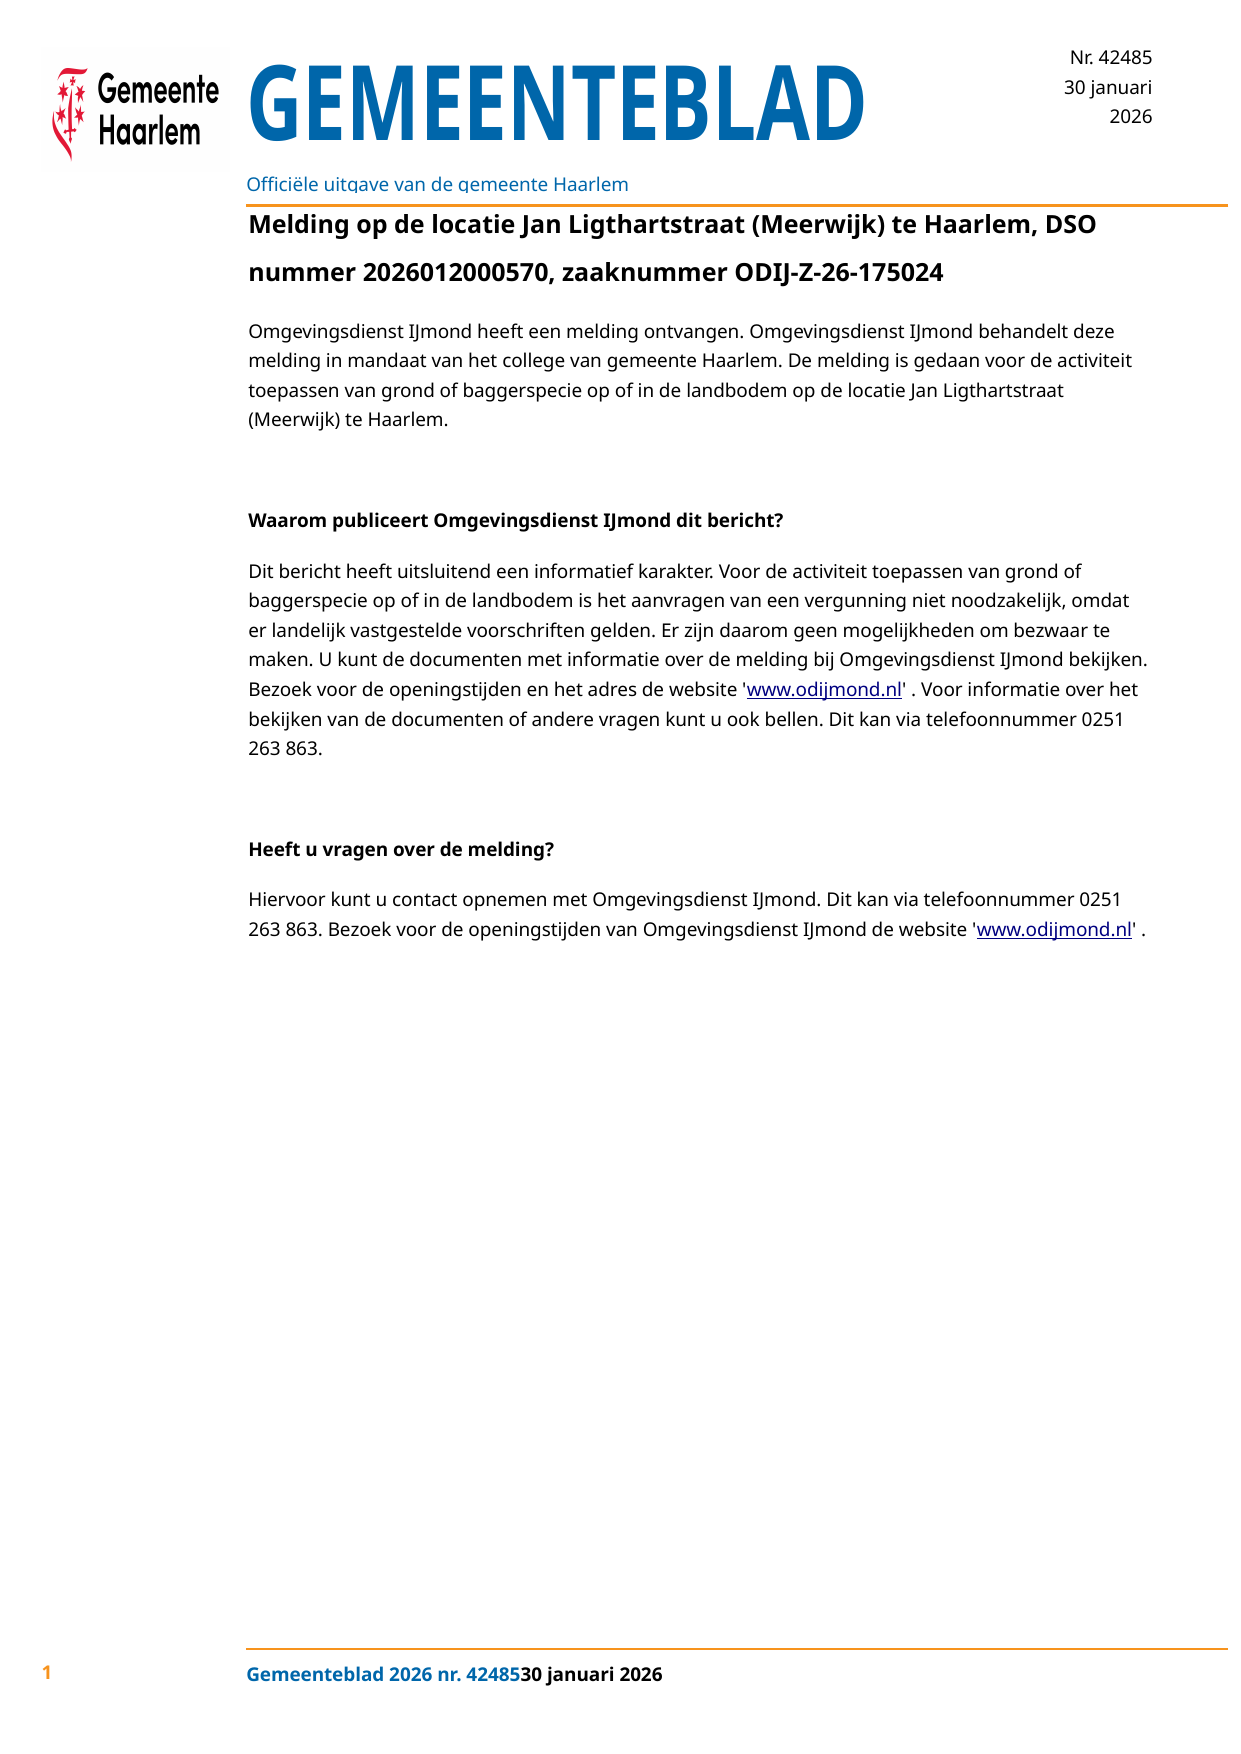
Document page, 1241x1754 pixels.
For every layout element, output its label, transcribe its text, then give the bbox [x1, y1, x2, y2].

text Hiervoor kunt u contact opnemen met Omgevingsdienst IJmond. Dit kan via telefoonnummer 0251 263 863. Bezoek voor de openingstijden van Omgevingsdienst IJmond de website 'www.odijmond.nl' . [248, 887, 1152, 942]
text Omgevingsdienst IJmond heeft een melding ontvangen. Omgevingsdienst IJmond behandelt deze melding in mandaat van het college van gemeente Haarlem. De melding is gedaan voor de activiteit toepassen van grond of baggerspecie op of in de landbodem op de locatie Jan Ligthartstraat (Meerwijk) te Haarlem. [248, 318, 1152, 432]
text Heeft u vragen over de melding? [248, 836, 1152, 862]
text Waarom publiceert Omgevingsdienst IJmond dit bericht? [248, 507, 1152, 533]
picture [41, 47, 231, 172]
text Dit bericht heeft uitsluitend een informatief karakter. Voor de activiteit toepassen van grond of baggerspecie op of in de landbodem is het aanvragen van een vergunning niet noodzakelijk, omdat er landelijk vastgestelde voorschriften gelden. Er zijn daarom geen mogelijkheden om bezwaar te maken. U kunt de documenten met informatie over de melding bij Omgevingsdienst IJmond bekijken. Bezoek voor de openingstijden en het adres de website 'www.odijmond.nl' . Voor informatie over het bekijken van de documenten of andere vragen kunt u ook bellen. Dit kan via telefoonnummer 0251 263 863. [248, 558, 1152, 761]
text Melding op de locatie Jan Ligthartstraat (Meerwijk) te Haarlem, DSO nummer 2026012000570, zaaknummer ODIJ-Z-26-175024 [248, 207, 1152, 288]
